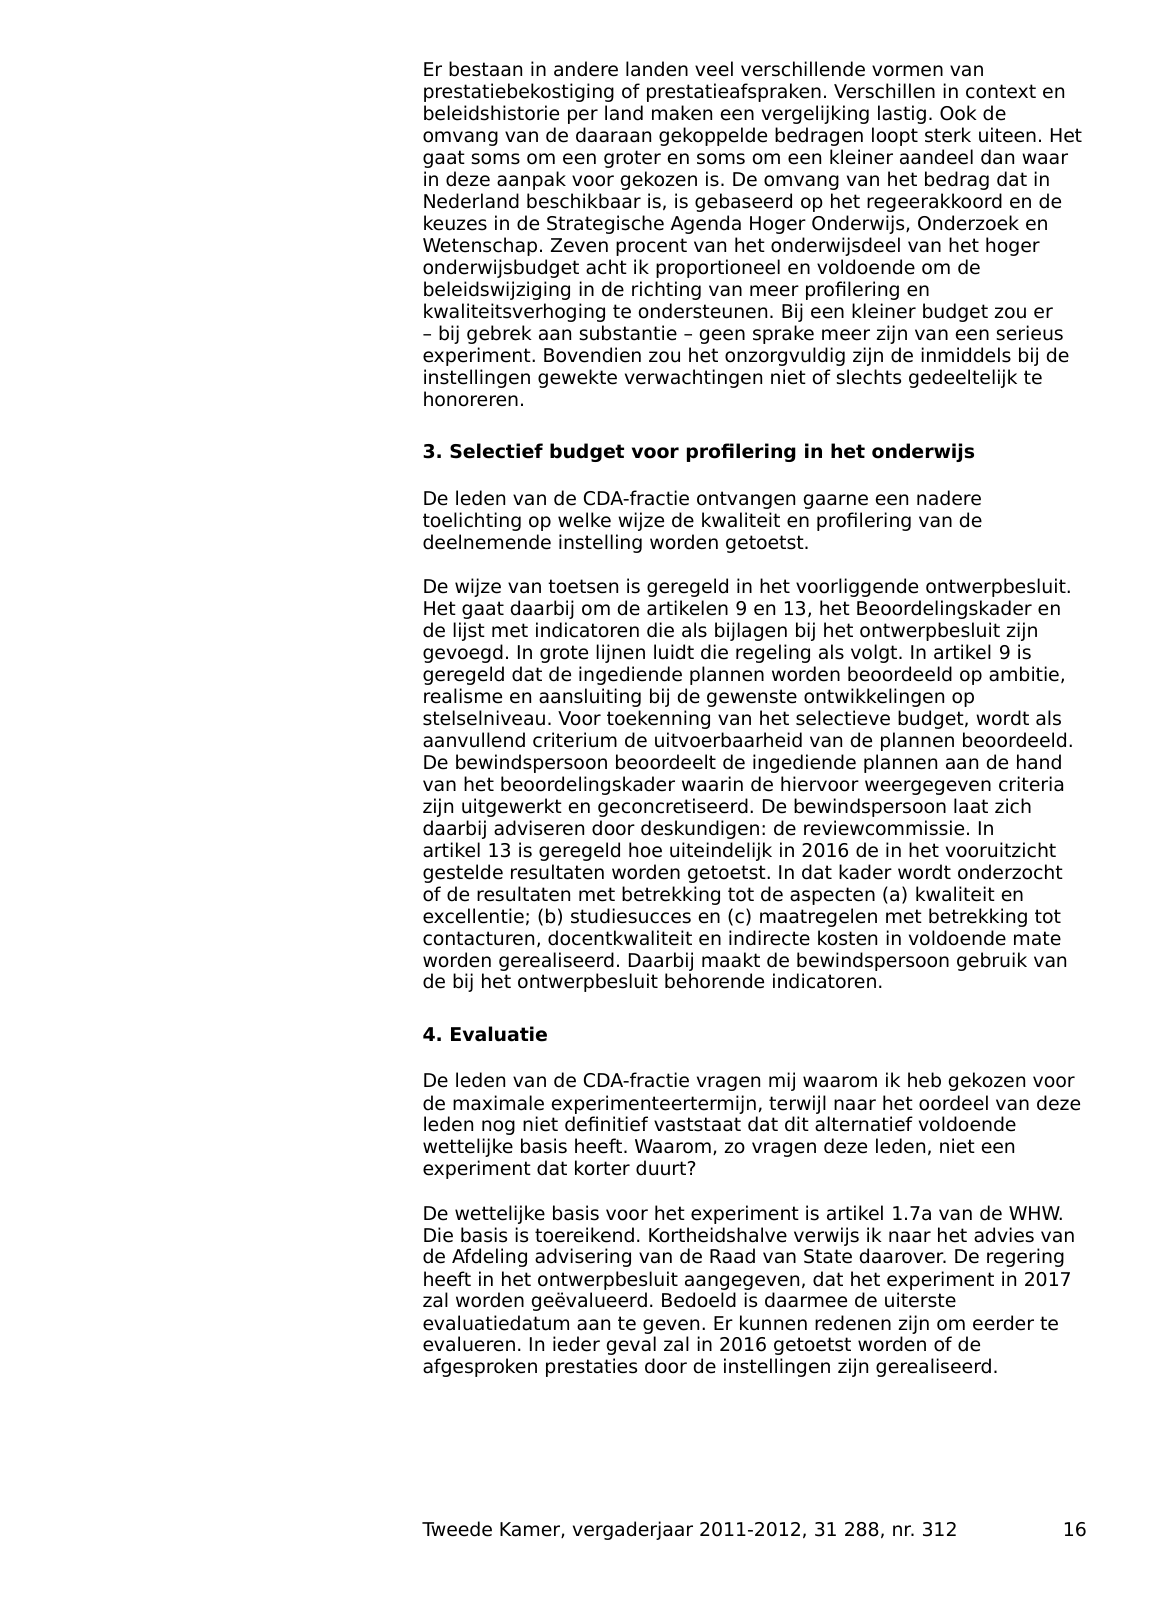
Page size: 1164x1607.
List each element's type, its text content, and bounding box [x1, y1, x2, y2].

text De leden van de CDA-fractie vragen mij waarom ik heb gekozen voor de maximale experimenteertermijn, terwijl naar het oordeel van deze leden nog niet definitief vaststaat dat dit alternatief voldoende wettelijke basis heeft. Waarom, zo vragen deze leden, niet een experiment dat korter duurt? [422, 1070, 1087, 1180]
subtitle 4. Evaluatie [422, 1023, 1087, 1045]
text De wijze van toetsen is geregeld in het voorliggende ontwerpbesluit. Het gaat daarbij om de artikelen 9 en 13, het Beoordelingskader en de lijst met indicatoren die als bijlagen bij het ontwerpbesluit zijn gevoegd. In grote lijnen luidt die regeling als volgt. In artikel 9 is geregeld dat de ingediende plannen worden beoordeeld op ambitie, realisme en aansluiting bij de gewenste ontwikkelingen op stelselniveau. Voor toekenning van het selectieve budget, wordt als aanvullend criterium de uitvoerbaarheid van de plannen beoordeeld. De bewindspersoon beoordeelt de ingediende plannen aan de hand van het beoordelingskader waarin de hiervoor weergegeven criteria zijn uitgewerkt en geconcretiseerd. De bewindspersoon laat zich daarbij adviseren door deskundigen: de reviewcommissie. In artikel 13 is geregeld hoe uiteindelijk in 2016 de in het vooruitzicht gestelde resultaten worden getoetst. In dat kader wordt onderzocht of de resultaten met betrekking tot de aspecten (a) kwaliteit en excellentie; (b) studiesucces en (c) maatregelen met betrekking tot contacturen, docentkwaliteit en indirecte kosten in voldoende mate worden gerealiseerd. Daarbij maakt de bewindspersoon gebruik van de bij het ontwerpbesluit behorende indicatoren. [422, 576, 1087, 993]
text De wettelijke basis voor het experiment is artikel 1.7a van de WHW. Die basis is toereikend. Kortheidshalve verwijs ik naar het advies van de Afdeling advisering van de Raad van State daarover. De regering heeft in het ontwerpbesluit aangegeven, dat het experiment in 2017 zal worden geëvalueerd. Bedoeld is daarmee de uiterste evaluatiedatum aan te geven. Er kunnen redenen zijn om eerder te evalueren. In ieder geval zal in 2016 getoetst worden of de afgesproken prestaties door de instellingen zijn gerealiseerd. [422, 1202, 1087, 1378]
text Er bestaan in andere landen veel verschillende vormen van prestatiebekostiging of prestatieafspraken. Verschillen in context en beleidshistorie per land maken een vergelijking lastig. Ook de omvang van de daaraan gekoppelde bedragen loopt sterk uiteen. Het gaat soms om een groter en soms om een kleiner aandeel dan waar in deze aanpak voor gekozen is. De omvang van het bedrag dat in Nederland beschikbaar is, is gebaseerd op het regeerakkoord en de keuzes in de Strategische Agenda Hoger Onderwijs, Onderzoek en Wetenschap. Zeven procent van het onderwijsdeel van het hoger onderwijsbudget acht ik proportioneel en voldoende om de beleidswijziging in de richting van meer profilering en kwaliteitsverhoging te ondersteunen. Bij een kleiner budget zou er – bij gebrek aan substantie – geen sprake meer zijn van een serieus experiment. Bovendien zou het onzorgvuldig zijn de inmiddels bij de instellingen gewekte verwachtingen niet of slechts gedeeltelijk te honoreren. [422, 59, 1087, 411]
subtitle 3. Selectief budget voor profilering in het onderwijs [422, 441, 1087, 463]
text De leden van de CDA-fractie ontvangen gaarne een nadere toelichting op welke wijze de kwaliteit en profilering van de deelnemende instelling worden getoetst. [422, 488, 1087, 554]
